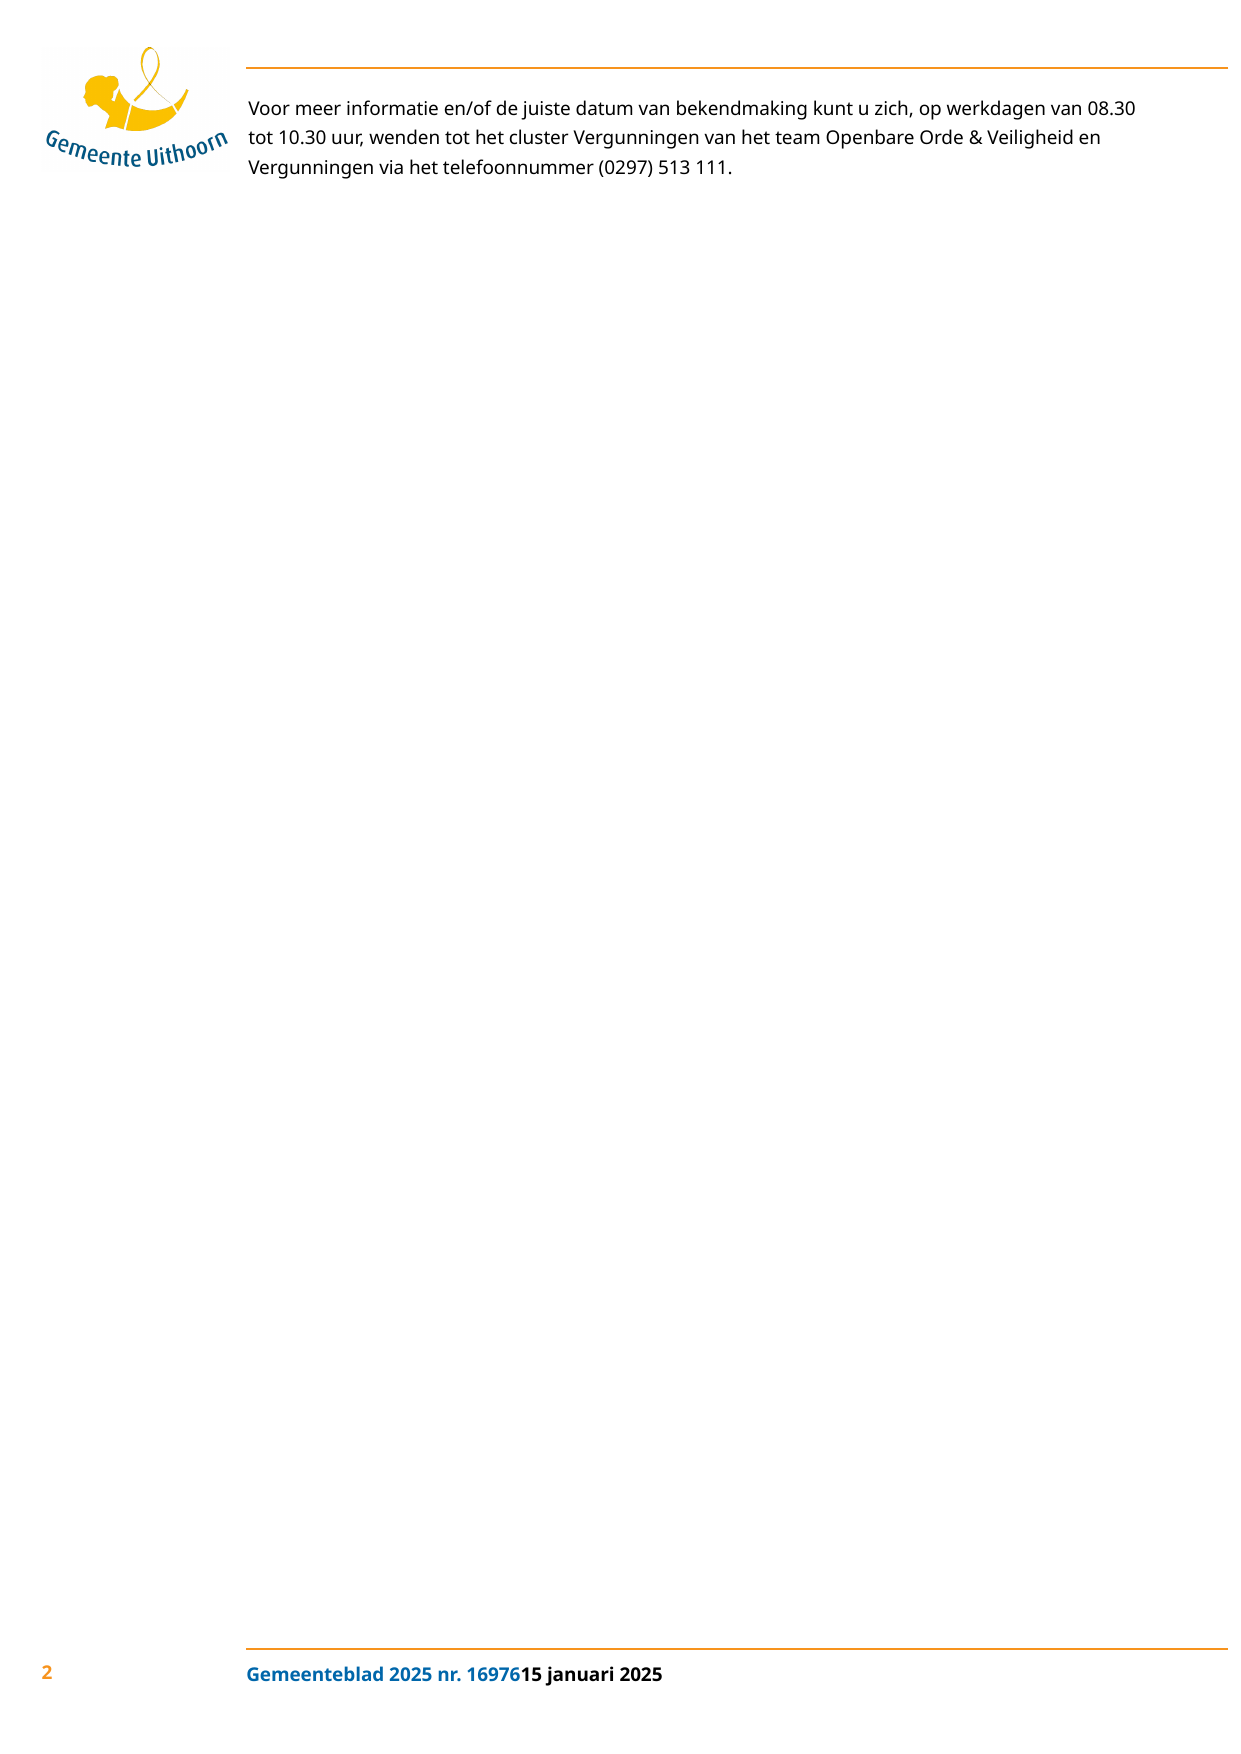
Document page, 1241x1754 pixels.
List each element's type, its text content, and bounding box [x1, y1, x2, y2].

picture [41, 47, 231, 172]
text Voor meer informatie en/of de juiste datum van bekendmaking kunt u zich, op werkdagen van 08.30 tot 10.30 uur, wenden tot het cluster Vergunningen van het team Openbare Orde & Veiligheid en Vergunningen via het telefoonnummer (0297) 513 111. [248, 95, 1152, 180]
